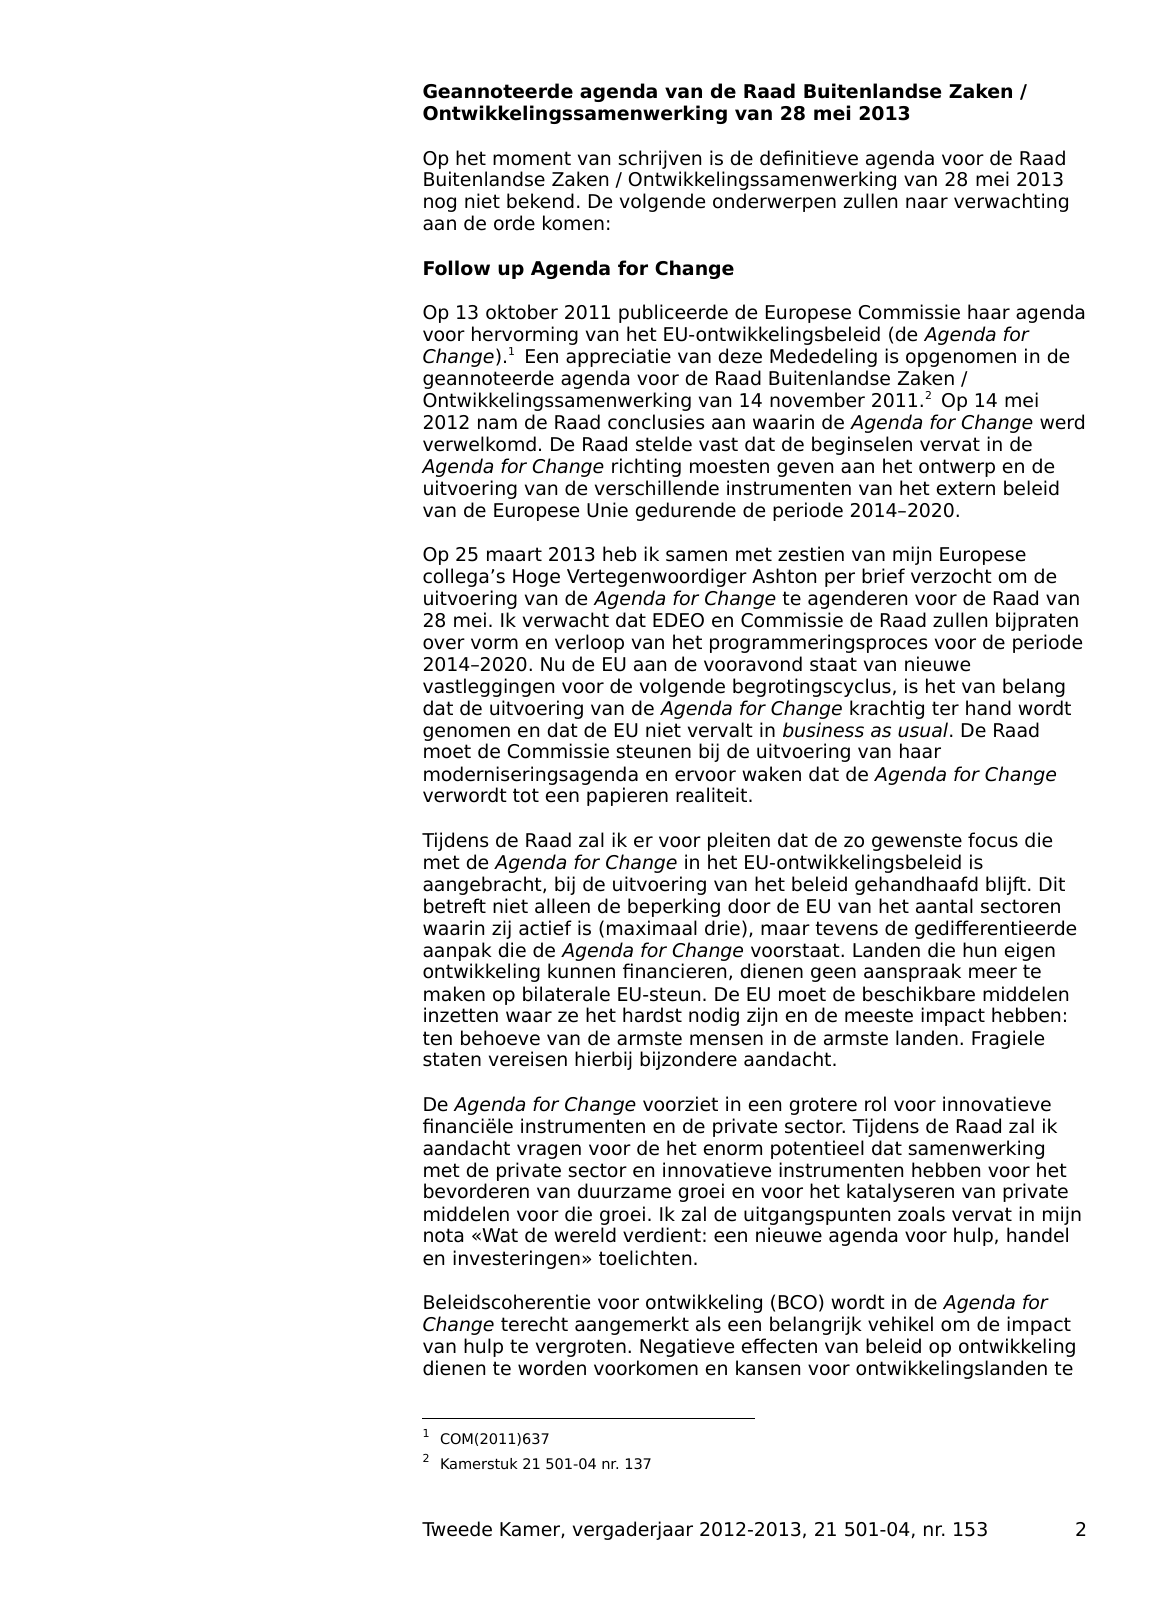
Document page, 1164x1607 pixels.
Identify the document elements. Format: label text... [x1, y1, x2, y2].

text Op 13 oktober 2011 publiceerde de Europese Commissie haar agenda voor hervorming van het EU-ontwikkelingsbeleid (de Agenda for Change). Een appreciatie van deze Mededeling is opgenomen in de geannoteerde agenda voor de Raad Buitenlandse Zaken / Ontwikkelingssamenwerking van 14 november 2011. Op 14 mei 2012 nam de Raad conclusies aan waarin de Agenda for Change werd verwelkomd. De Raad stelde vast dat de beginselen vervat in de Agenda for Change richting moesten geven aan het ontwerp en de uitvoering van de verschillende instrumenten van het extern beleid van de Europese Unie gedurende de periode 2014–2020. [422, 302, 1087, 521]
text COM(2011)637 [422, 1427, 1087, 1449]
text Tijdens de Raad zal ik er voor pleiten dat de zo gewenste focus die met de Agenda for Change in het EU-ontwikkelingsbeleid is aangebracht, bij de uitvoering van het beleid gehandhaafd blijft. Dit betreft niet alleen de beperking door de EU van het aantal sectoren waarin zij actief is (maximaal drie), maar tevens de gedifferentieerde aanpak die de Agenda for Change voorstaat. Landen die hun eigen ontwikkeling kunnen financieren, dienen geen aanspraak meer te maken op bilaterale EU-steun. De EU moet de beschikbare middelen inzetten waar ze het hardst nodig zijn en de meeste impact hebben: ten behoeve van de armste mensen in de armste landen. Fragiele staten vereisen hierbij bijzondere aandacht. [422, 829, 1087, 1071]
text Op 25 maart 2013 heb ik samen met zestien van mijn Europese collega’s Hoge Vertegenwoordiger Ashton per brief verzocht om de uitvoering van de Agenda for Change te agenderen voor de Raad van 28 mei. Ik verwacht dat EDEO en Commissie de Raad zullen bijpraten over vorm en verloop van het programmeringsproces voor de periode 2014–2020. Nu de EU aan de vooravond staat van nieuwe vastleggingen voor de volgende begrotingscyclus, is het van belang dat de uitvoering van de Agenda for Change krachtig ter hand wordt genomen en dat de EU niet vervalt in business as usual. De Raad moet de Commissie steunen bij de uitvoering van haar moderniseringsagenda en ervoor waken dat de Agenda for Change verwordt tot een papieren realiteit. [422, 544, 1087, 807]
subtitle Geannoteerde agenda van de Raad Buitenlandse Zaken / Ontwikkelingssamenwerking van 28 mei 2013 [422, 81, 1087, 125]
subtitle Follow up Agenda for Change [422, 257, 1087, 279]
text Beleidscoherentie voor ontwikkeling (BCO) wordt in de Agenda for Change terecht aangemerkt als een belangrijk vehikel om de impact van hulp te vergroten. Negatieve effecten van beleid op ontwikkeling dienen te worden voorkomen en kansen voor ontwikkelingslanden te [422, 1292, 1087, 1379]
text Op het moment van schrijven is de definitieve agenda voor de Raad Buitenlandse Zaken / Ontwikkelingssamenwerking van 28 mei 2013 nog niet bekend. De volgende onderwerpen zullen naar verwachting aan de orde komen: [422, 147, 1087, 235]
text De Agenda for Change voorziet in een grotere rol voor innovatieve financiële instrumenten en de private sector. Tijdens de Raad zal ik aandacht vragen voor de het enorm potentieel dat samenwerking met de private sector en innovatieve instrumenten hebben voor het bevorderen van duurzame groei en voor het katalyseren van private middelen voor die groei. Ik zal de uitgangspunten zoals vervat in mijn nota «Wat de wereld verdient: een nieuwe agenda voor hulp, handel en investeringen» toelichten. [422, 1093, 1087, 1269]
text Kamerstuk 21 501-04 nr. 137 [422, 1452, 1087, 1474]
